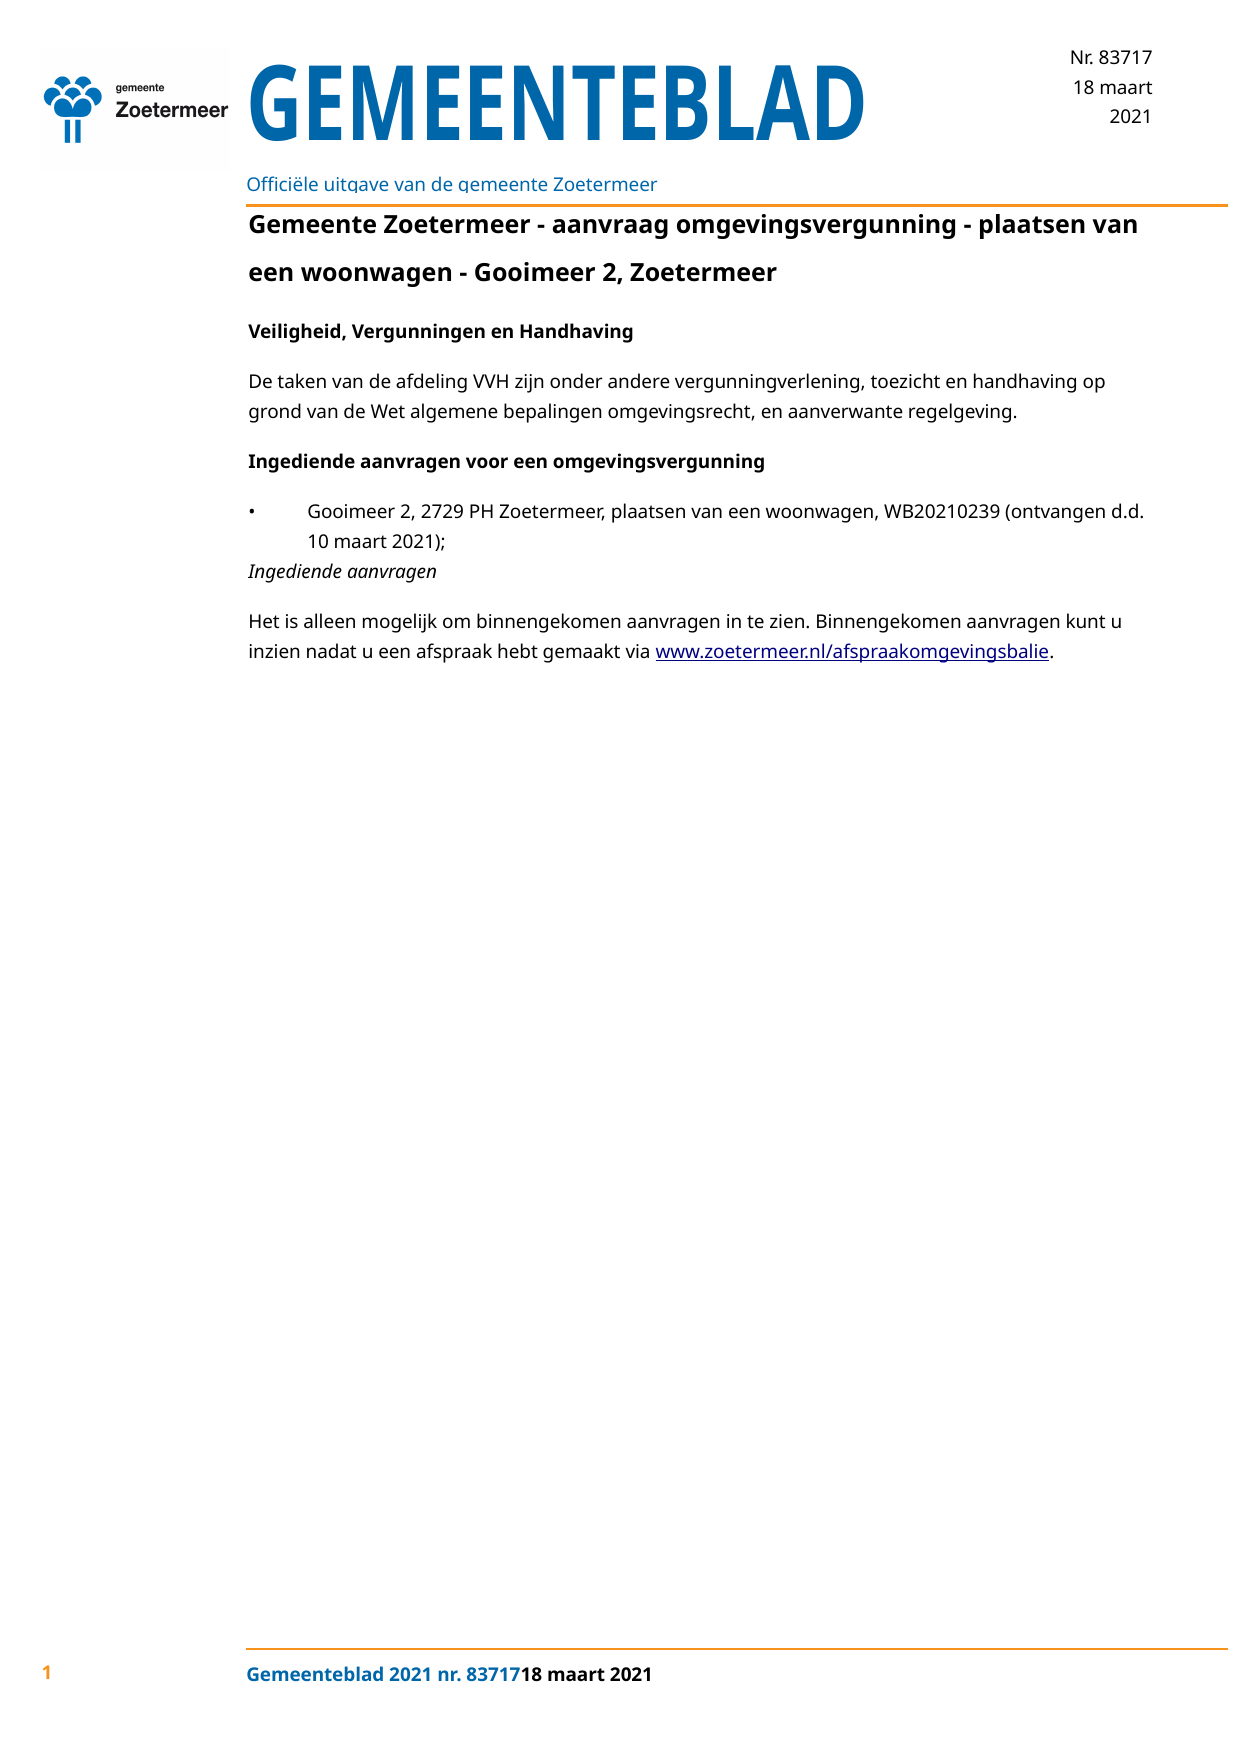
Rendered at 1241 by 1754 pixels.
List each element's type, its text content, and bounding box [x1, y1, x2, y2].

text Het is alleen mogelijk om binnengekomen aanvragen in te zien. Binnengekomen aanvragen kunt u inzien nadat u een afspraak hebt gemaakt via www.zoetermeer.nl/afspraakomgevingsbalie. [248, 608, 1152, 664]
list Gooimeer 2, 2729 PH Zoetermeer, plaatsen van een woonwagen, WB20210239 (ontvangen d.d. 10 maart 2021); [248, 499, 1152, 554]
text Gemeente Zoetermeer - aanvraag omgevingsvergunning - plaatsen van een woonwagen - Gooimeer 2, Zoetermeer [248, 207, 1152, 288]
picture [41, 47, 231, 172]
text Ingediende aanvragen [248, 558, 1152, 584]
text Veiligheid, Vergunningen en Handhaving [248, 318, 1152, 344]
text Ingediende aanvragen voor een omgevingsvergunning [248, 448, 1152, 474]
text De taken van de afdeling VVH zijn onder andere vergunningverlening, toezicht en handhaving op grond van de Wet algemene bepalingen omgevingsrecht, en aanverwante regelgeving. [248, 368, 1152, 424]
